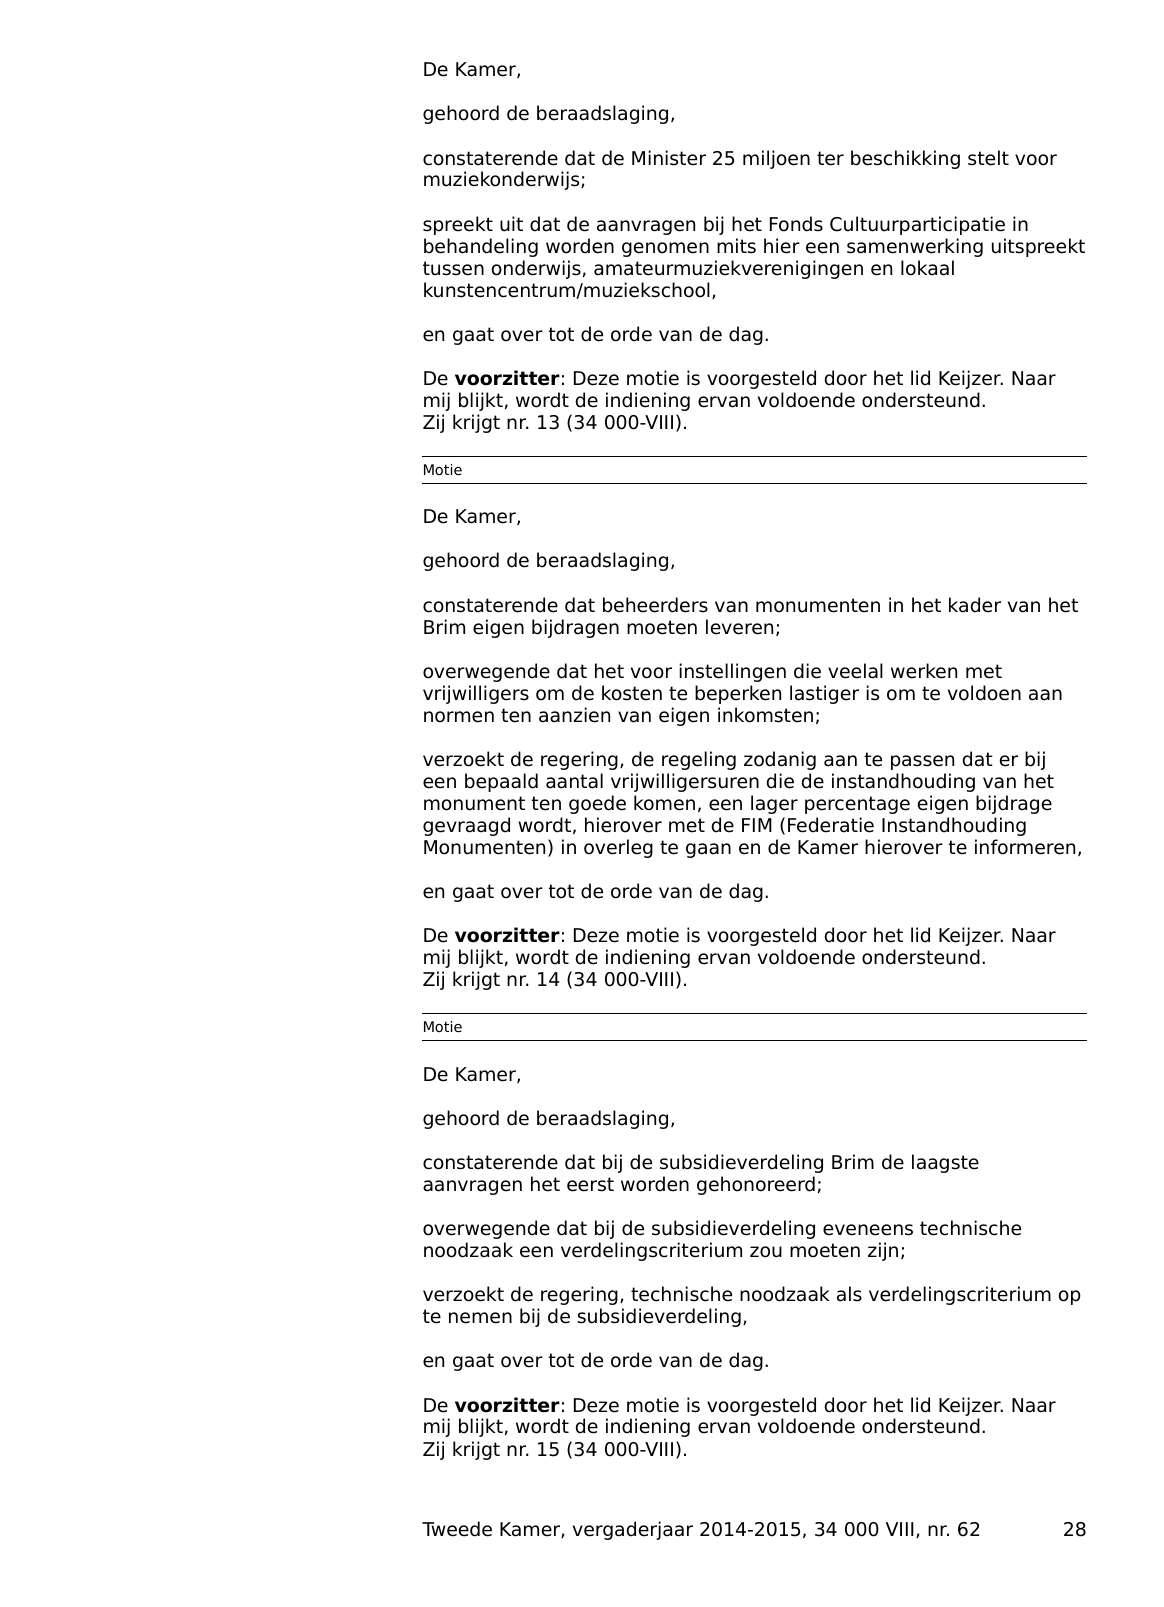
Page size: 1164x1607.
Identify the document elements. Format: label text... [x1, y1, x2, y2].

text De voorzitter: Deze motie is voorgesteld door het lid Keijzer. Naar mij blijkt, wordt de indiening ervan voldoende ondersteund. [422, 1394, 1087, 1438]
text gehoord de beraadslaging, [422, 1108, 1087, 1130]
text spreekt uit dat de aanvragen bij het Fonds Cultuurparticipatie in behandeling worden genomen mits hier een samenwerking uitspreekt tussen onderwijs, amateurmuziekverenigingen en lokaal kunstencentrum/muziekschool, [422, 213, 1087, 301]
text en gaat over tot de orde van de dag. [422, 324, 1087, 346]
text De voorzitter: Deze motie is voorgesteld door het lid Keijzer. Naar mij blijkt, wordt de indiening ervan voldoende ondersteund. [422, 925, 1087, 969]
text constaterende dat bij de subsidieverdeling Brim de laagste aanvragen het eerst worden gehonoreerd; [422, 1152, 1087, 1196]
text en gaat over tot de orde van de dag. [422, 1350, 1087, 1372]
text Zij krijgt nr. 15 (34 000-VIII). [422, 1438, 1087, 1460]
text constaterende dat beheerders van monumenten in het kader van het Brim eigen bijdragen moeten leveren; [422, 594, 1087, 638]
text gehoord de beraadslaging, [422, 103, 1087, 125]
text Zij krijgt nr. 14 (34 000-VIII). [422, 969, 1087, 991]
text verzoekt de regering, technische noodzaak als verdelingscriterium op te nemen bij de subsidieverdeling, [422, 1284, 1087, 1328]
text De Kamer, [422, 506, 1087, 528]
text constaterende dat de Minister 25 miljoen ter beschikking stelt voor muziekonderwijs; [422, 147, 1087, 191]
text De Kamer, [422, 59, 1087, 81]
text verzoekt de regering, de regeling zodanig aan te passen dat er bij een bepaald aantal vrijwilligersuren die de instandhouding van het monument ten goede komen, een lager percentage eigen bijdrage gevraagd wordt, hierover met de FIM (Federatie Instandhouding Monumenten) in overleg te gaan en de Kamer hierover te informeren, [422, 749, 1087, 859]
text De Kamer, [422, 1063, 1087, 1086]
text gehoord de beraadslaging, [422, 550, 1087, 572]
text overwegende dat bij de subsidieverdeling eveneens technische noodzaak een verdelingscriterium zou moeten zijn; [422, 1218, 1087, 1262]
text De voorzitter: Deze motie is voorgesteld door het lid Keijzer. Naar mij blijkt, wordt de indiening ervan voldoende ondersteund. [422, 368, 1087, 412]
text Zij krijgt nr. 13 (34 000-VIII). [422, 412, 1087, 434]
table_header Motie [422, 457, 1087, 483]
text en gaat over tot de orde van de dag. [422, 881, 1087, 903]
text overwegende dat het voor instellingen die veelal werken met vrijwilligers om de kosten te beperken lastiger is om te voldoen aan normen ten aanzien van eigen inkomsten; [422, 661, 1087, 727]
table_header Motie [422, 1014, 1087, 1040]
